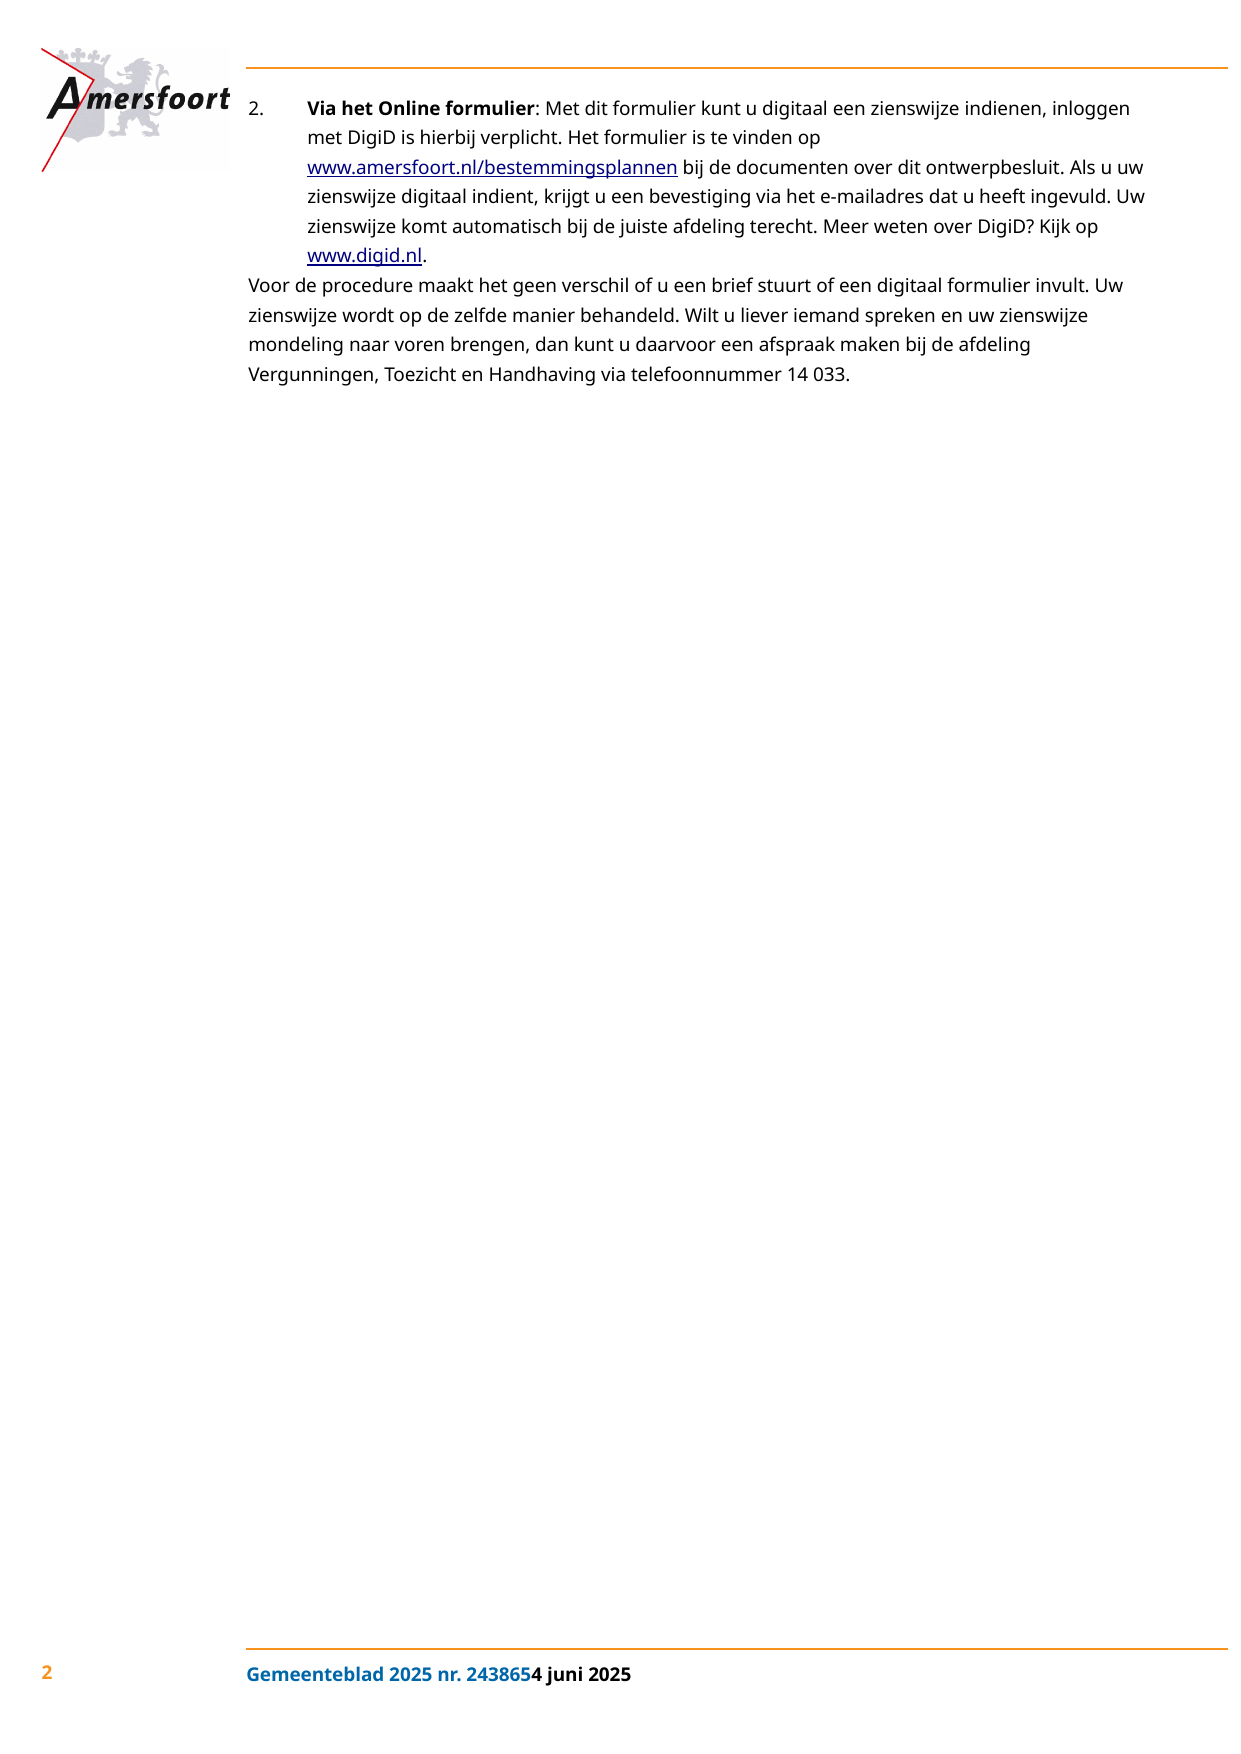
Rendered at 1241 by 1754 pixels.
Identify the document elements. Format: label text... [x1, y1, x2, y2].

list Via het Online formulier: Met dit formulier kunt u digitaal een zienswijze indienen, inloggen met DigiD is hierbij verplicht. Het formulier is te vinden op www.amersfoort.nl/bestemmingsplannen bij de documenten over dit ontwerpbesluit. Als u uw zienswijze digitaal indient, krijgt u een bevestiging via het e-mailadres dat u heeft ingevuld. Uw zienswijze komt automatisch bij de juiste afdeling terecht. Meer weten over DigiD? Kijk op www.digid.nl. [248, 95, 1152, 268]
picture [41, 47, 231, 172]
text Voor de procedure maakt het geen verschil of u een brief stuurt of een digitaal formulier invult. Uw zienswijze wordt op de zelfde manier behandeld. Wilt u liever iemand spreken en uw zienswijze mondeling naar voren brengen, dan kunt u daarvoor een afspraak maken bij de afdeling Vergunningen, Toezicht en Handhaving via telefoonnummer 14 033. [248, 272, 1152, 387]
